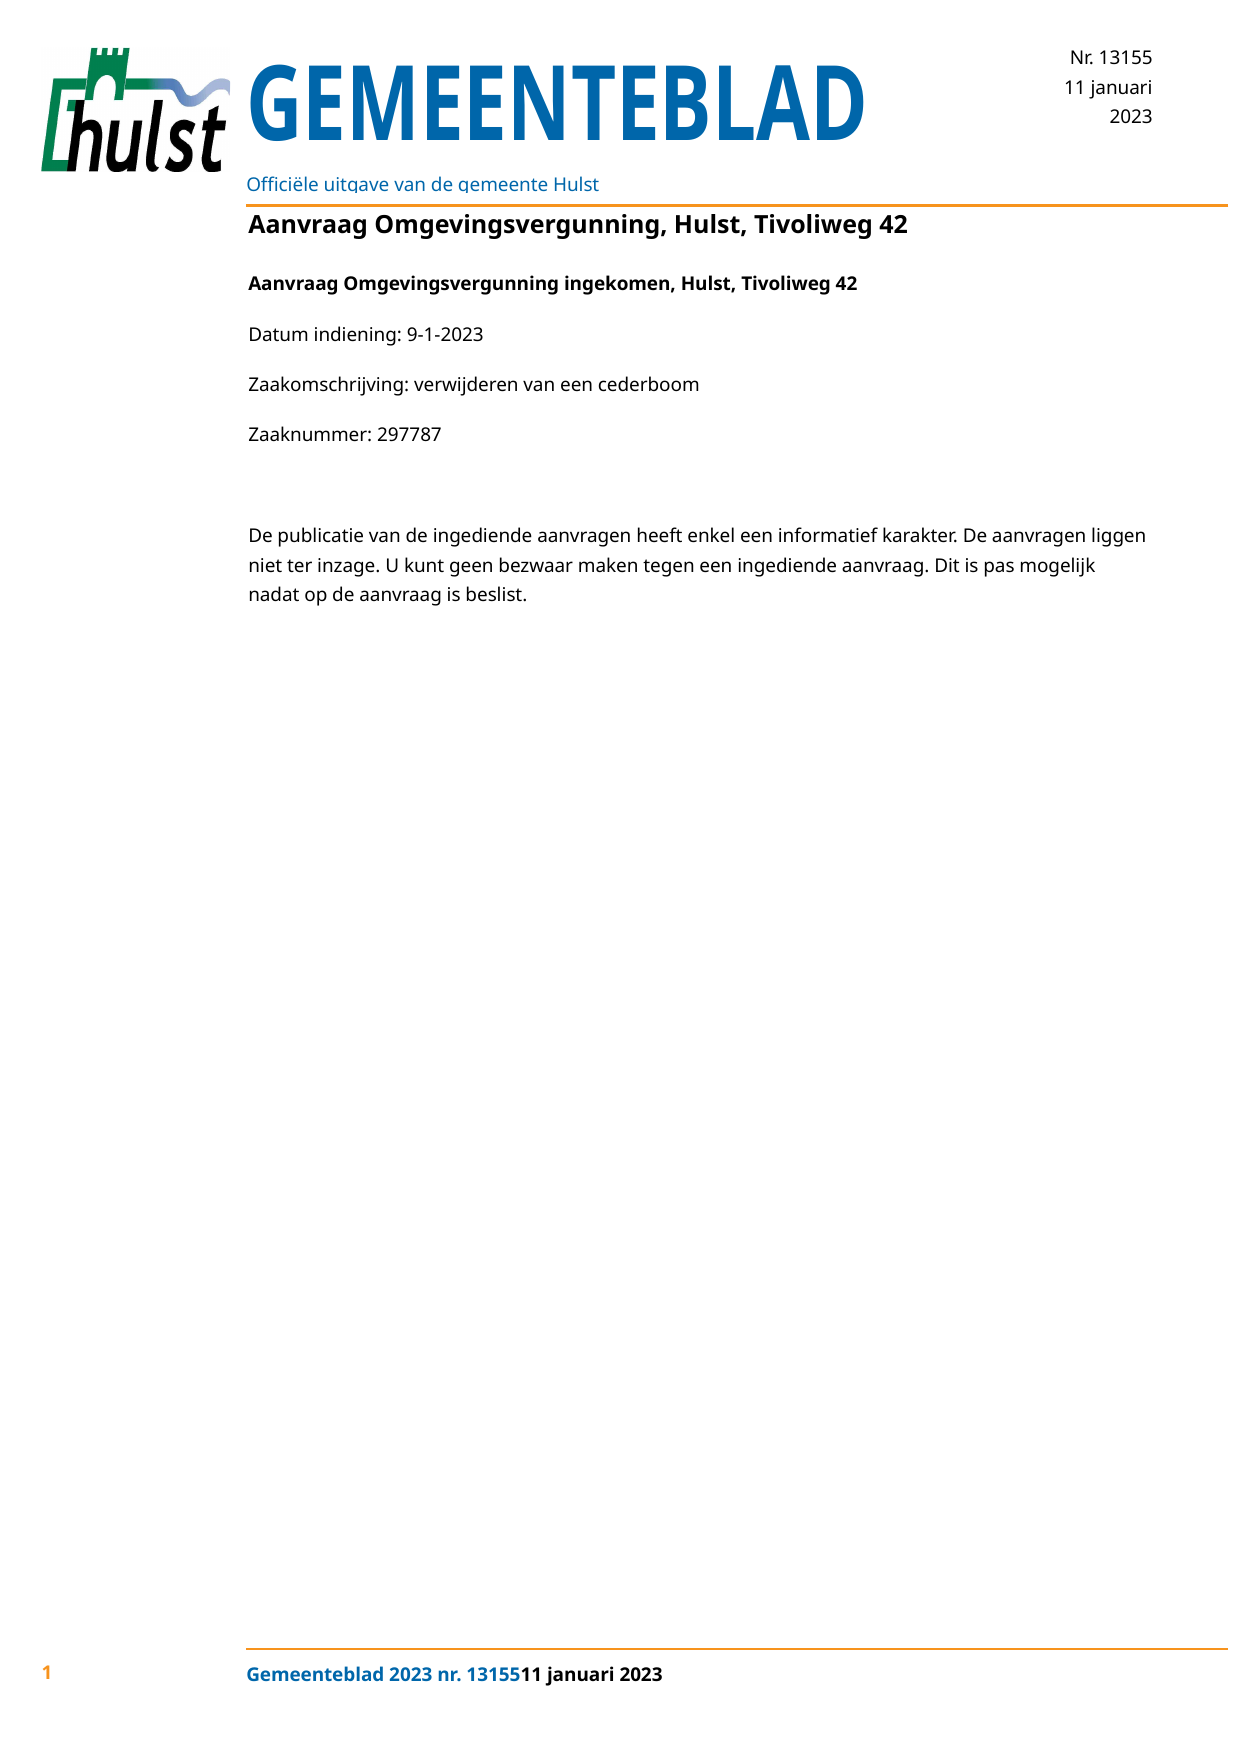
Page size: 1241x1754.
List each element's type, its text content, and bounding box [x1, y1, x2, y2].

text De publicatie van de ingediende aanvragen heeft enkel een informatief karakter. De aanvragen liggen niet ter inzage. U kunt geen bezwaar maken tegen een ingediende aanvraag. Dit is pas mogelijk nadat op de aanvraag is beslist. [248, 522, 1152, 607]
text Zaakomschrijving: verwijderen van een cederboom [248, 371, 1152, 397]
text Zaaknummer: 297787 [248, 422, 1152, 447]
text Aanvraag Omgevingsvergunning, Hulst, Tivoliweg 42 [248, 207, 1152, 241]
picture [41, 47, 231, 172]
text Aanvraag Omgevingsvergunning ingekomen, Hulst, Tivoliweg 42 [248, 270, 1152, 296]
text Datum indiening: 9-1-2023 [248, 321, 1152, 346]
